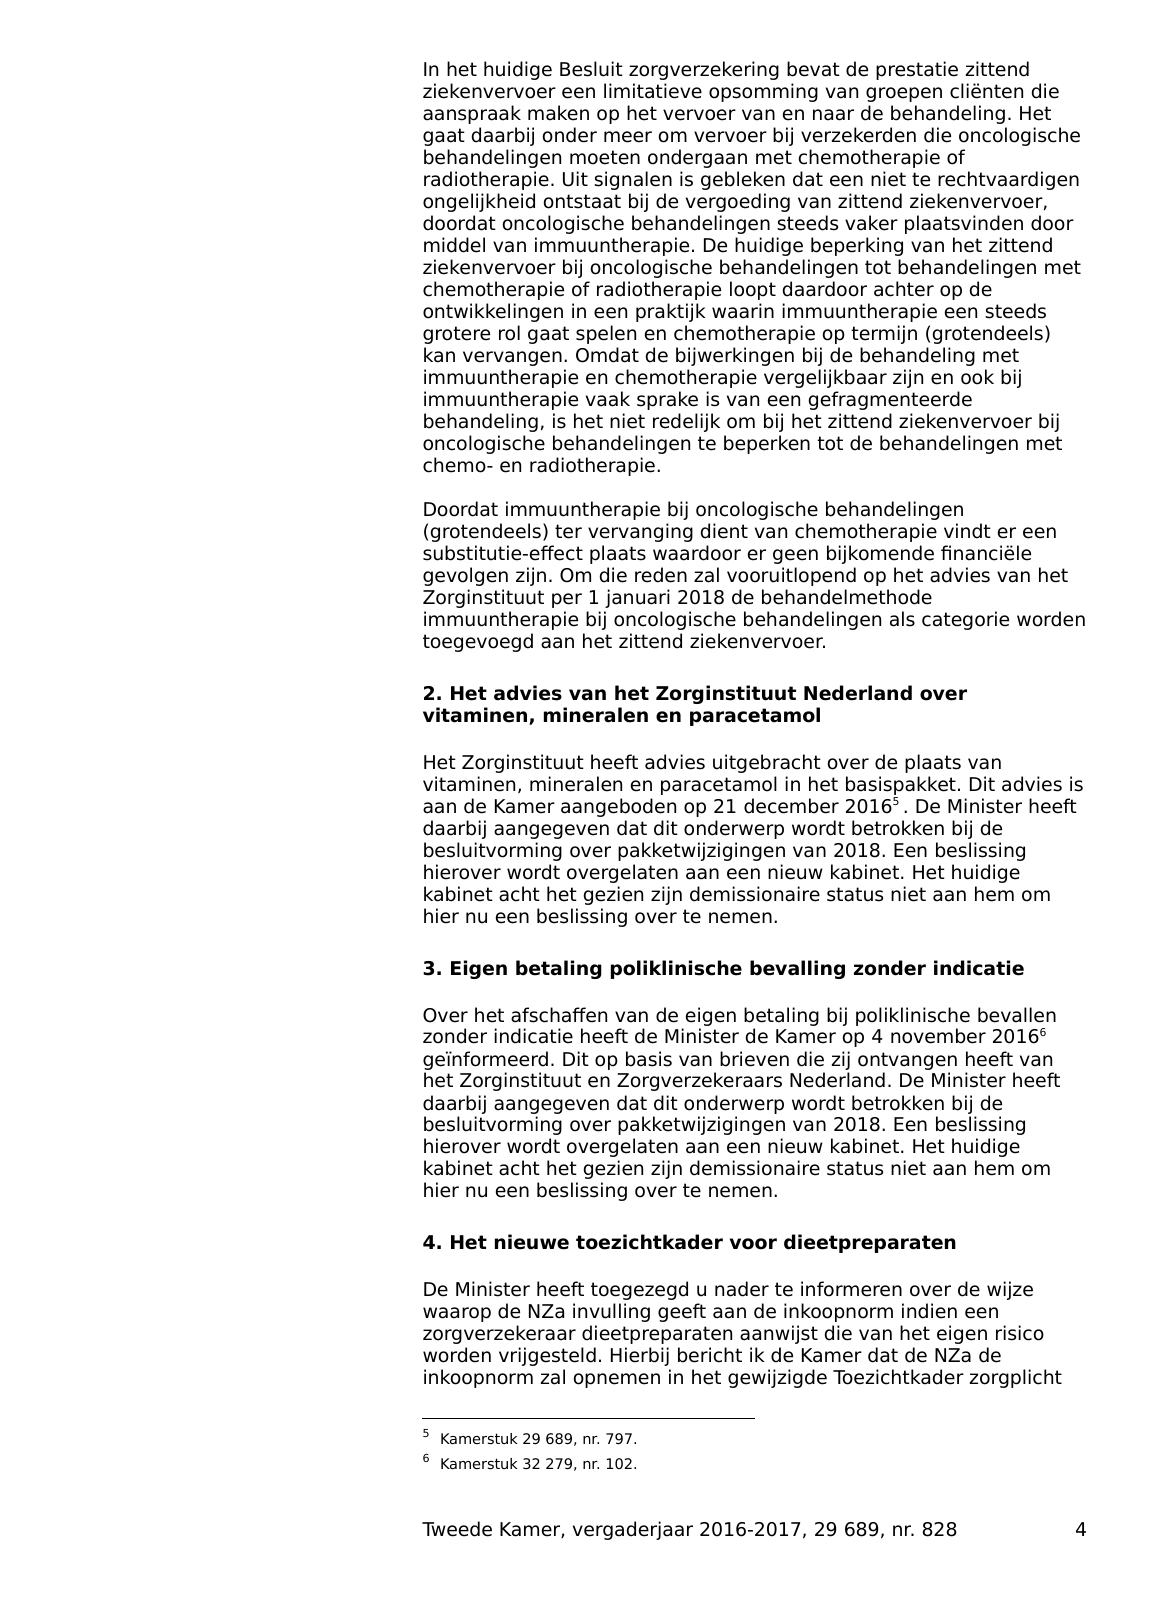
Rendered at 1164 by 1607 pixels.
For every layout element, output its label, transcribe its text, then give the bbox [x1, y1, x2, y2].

text Het Zorginstituut heeft advies uitgebracht over de plaats van vitaminen, mineralen en paracetamol in het basispakket. Dit advies is aan de Kamer aangeboden op 21 december 2016. De Minister heeft daarbij aangegeven dat dit onderwerp wordt betrokken bij de besluitvorming over pakketwijzigingen van 2018. Een beslissing hierover wordt overgelaten aan een nieuw kabinet. Het huidige kabinet acht het gezien zijn demissionaire status niet aan hem om hier nu een beslissing over te nemen. [422, 752, 1087, 927]
text De Minister heeft toegezegd u nader te informeren over de wijze waarop de NZa invulling geeft aan de inkoopnorm indien een zorgverzekeraar dieetpreparaten aanwijst die van het eigen risico worden vrijgesteld. Hierbij bericht ik de Kamer dat de NZa de inkoopnorm zal opnemen in het gewijzigde Toezichtkader zorgplicht [422, 1279, 1087, 1389]
text Over het afschaffen van de eigen betaling bij poliklinische bevallen zonder indicatie heeft de Minister de Kamer op 4 november 2016 geïnformeerd. Dit op basis van brieven die zij ontvangen heeft van het Zorginstituut en Zorgverzekeraars Nederland. De Minister heeft daarbij aangegeven dat dit onderwerp wordt betrokken bij de besluitvorming over pakketwijzigingen van 2018. Een beslissing hierover wordt overgelaten aan een nieuw kabinet. Het huidige kabinet acht het gezien zijn demissionaire status niet aan hem om hier nu een beslissing over te nemen. [422, 1004, 1087, 1202]
text Kamerstuk 32 279, nr. 102. [422, 1452, 1087, 1474]
text Doordat immuuntherapie bij oncologische behandelingen (grotendeels) ter vervanging dient van chemotherapie vindt er een substitutie-effect plaats waardoor er geen bijkomende financiële gevolgen zijn. Om die reden zal vooruitlopend op het advies van het Zorginstituut per 1 januari 2018 de behandelmethode immuuntherapie bij oncologische behandelingen als categorie worden toegevoegd aan het zittend ziekenvervoer. [422, 499, 1087, 653]
subtitle 2. Het advies van het Zorginstituut Nederland over vitaminen, mineralen en paracetamol [422, 683, 1087, 727]
text In het huidige Besluit zorgverzekering bevat de prestatie zittend ziekenvervoer een limitatieve opsomming van groepen cliënten die aanspraak maken op het vervoer van en naar de behandeling. Het gaat daarbij onder meer om vervoer bij verzekerden die oncologische behandelingen moeten ondergaan met chemotherapie of radiotherapie. Uit signalen is gebleken dat een niet te rechtvaardigen ongelijkheid ontstaat bij de vergoeding van zittend ziekenvervoer, doordat oncologische behandelingen steeds vaker plaatsvinden door middel van immuuntherapie. De huidige beperking van het zittend ziekenvervoer bij oncologische behandelingen tot behandelingen met chemotherapie of radiotherapie loopt daardoor achter op de ontwikkelingen in een praktijk waarin immuuntherapie een steeds grotere rol gaat spelen en chemotherapie op termijn (grotendeels) kan vervangen. Omdat de bijwerkingen bij de behandeling met immuuntherapie en chemotherapie vergelijkbaar zijn en ook bij immuuntherapie vaak sprake is van een gefragmenteerde behandeling, is het niet redelijk om bij het zittend ziekenvervoer bij oncologische behandelingen te beperken tot de behandelingen met chemo- en radiotherapie. [422, 59, 1087, 477]
subtitle 3. Eigen betaling poliklinische bevalling zonder indicatie [422, 957, 1087, 979]
subtitle 4. Het nieuwe toezichtkader voor dieetpreparaten [422, 1232, 1087, 1254]
text Kamerstuk 29 689, nr. 797. [422, 1427, 1087, 1449]
